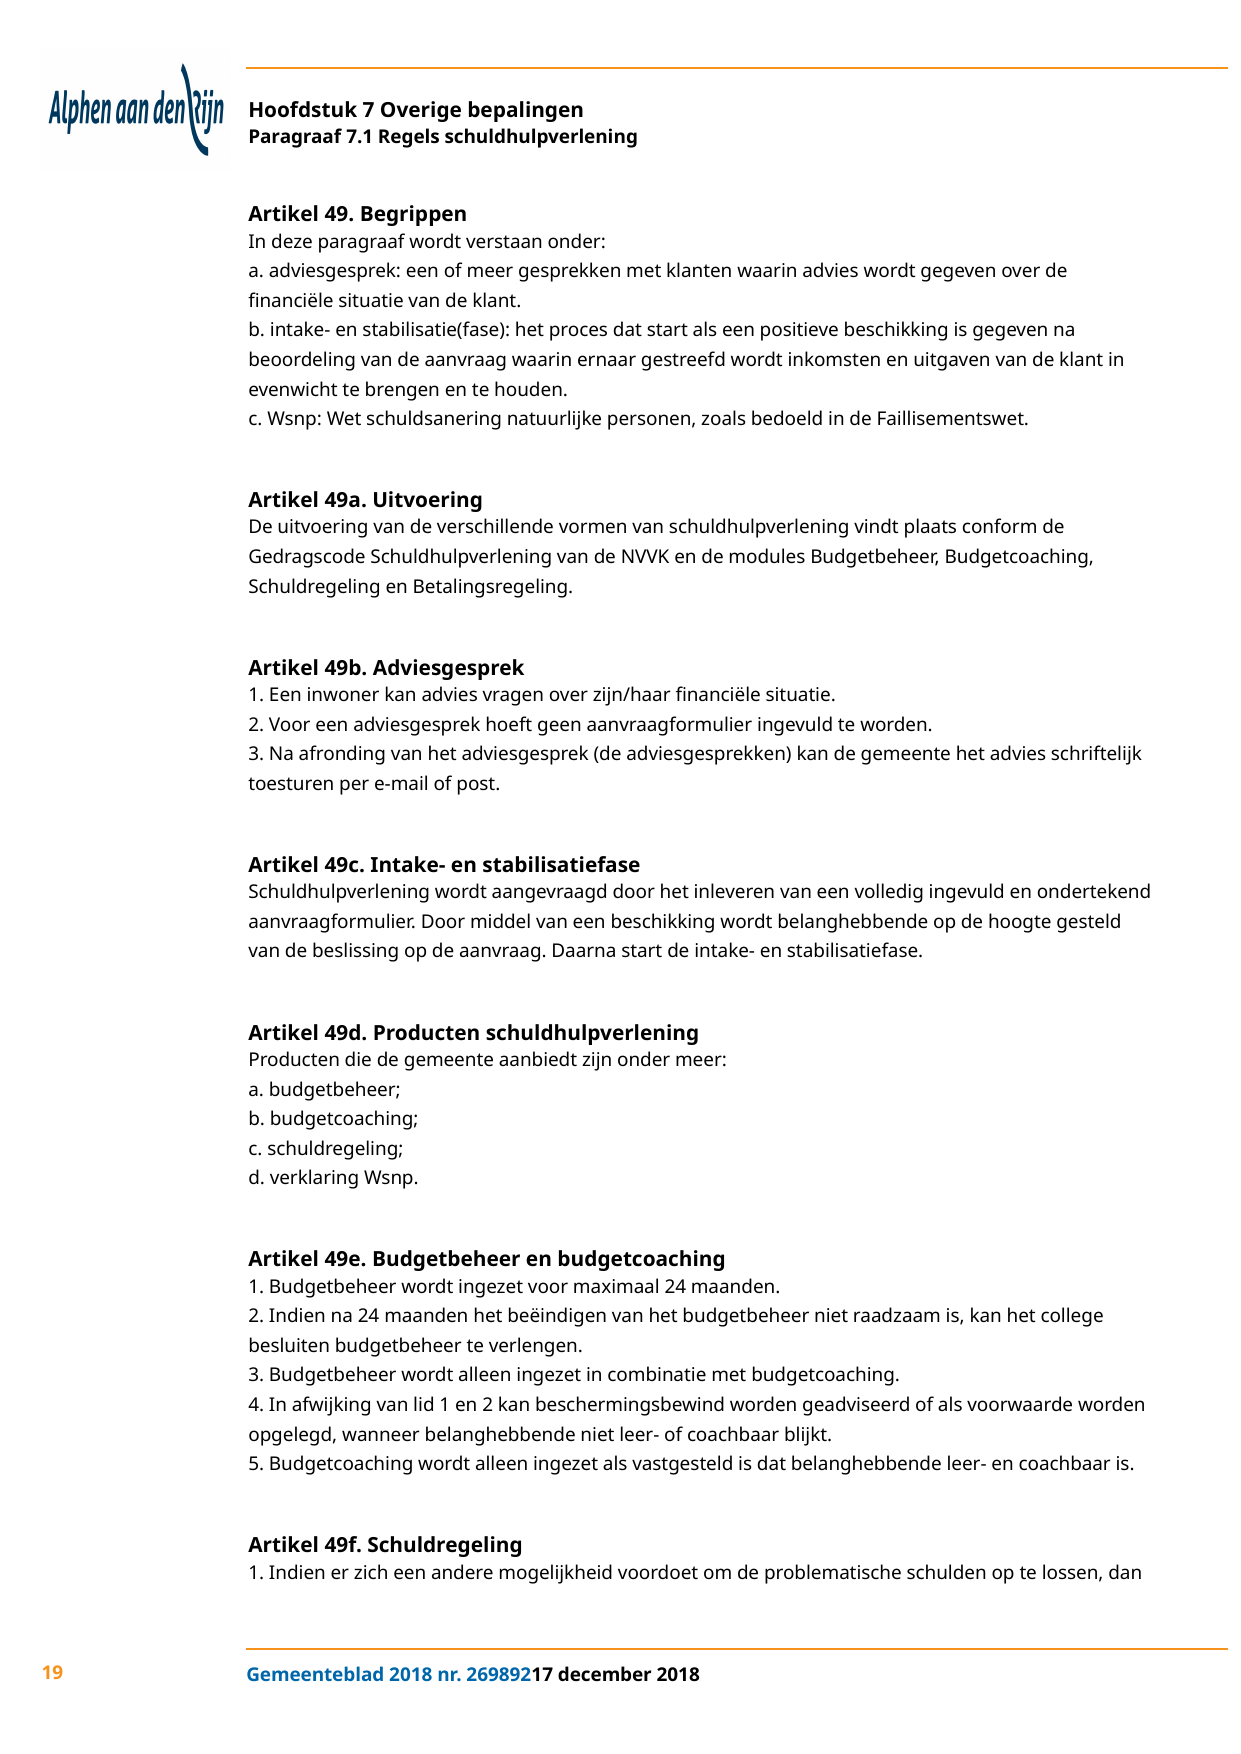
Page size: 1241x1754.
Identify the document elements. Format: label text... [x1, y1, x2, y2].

text 2. Voor een adviesgesprek hoeft geen aanvraagformulier ingevuld te worden. [248, 711, 1152, 737]
text Artikel 49a. Uitvoering [248, 485, 1152, 514]
text 1. Budgetbeheer wordt ingezet voor maximaal 24 maanden. [248, 1273, 1152, 1299]
text Artikel 49b. Adviesgesprek [248, 653, 1152, 681]
text Schuldhulpverlening wordt aangevraagd door het inleveren van een volledig ingevuld en ondertekend aanvraagformulier. Door middel van een beschikking wordt belanghebbende op de hoogte gesteld van de beslissing op de aanvraag. Daarna start de intake- en stabilisatiefase. [248, 878, 1152, 963]
text a. adviesgesprek: een of meer gesprekken met klanten waarin advies wordt gegeven over de financiële situatie van de klant. [248, 257, 1152, 313]
text 2. Indien na 24 maanden het beëindigen van het budgetbeheer niet raadzaam is, kan het college besluiten budgetbeheer te verlengen. [248, 1302, 1152, 1358]
text In deze paragraaf wordt verstaan onder: [248, 228, 1152, 253]
text 1. Een inwoner kan advies vragen over zijn/haar financiële situatie. [248, 681, 1152, 707]
text 3. Budgetbeheer wordt alleen ingezet in combinatie met budgetcoaching. [248, 1362, 1152, 1387]
text Artikel 49f. Schuldregeling [248, 1530, 1152, 1559]
text Hoofdstuk 7 Overige bepalingen [248, 95, 1152, 123]
text d. verklaring Wsnp. [248, 1164, 1152, 1190]
text b. intake- en stabilisatie(fase): het proces dat start als een positieve beschikking is gegeven na beoordeling van de aanvraag waarin ernaar gestreefd wordt inkomsten en uitgaven van de klant in evenwicht te brengen en te houden. [248, 317, 1152, 401]
text De uitvoering van de verschillende vormen van schuldhulpverlening vindt plaats conform de Gedragscode Schuldhulpverlening van de NVVK en de modules Budgetbeheer, Budgetcoaching, Schuldregeling en Betalingsregeling. [248, 514, 1152, 599]
text 1. Indien er zich een andere mogelijkheid voordoet om de problematische schulden op te lossen, dan [248, 1559, 1152, 1584]
text Producten die de gemeente aanbiedt zijn onder meer: [248, 1046, 1152, 1072]
text Paragraaf 7.1 Regels schuldhulpverlening [248, 123, 1152, 149]
text a. budgetbeheer; [248, 1076, 1152, 1101]
text Artikel 49e. Budgetbeheer en budgetcoaching [248, 1244, 1152, 1273]
picture [41, 47, 231, 172]
text Artikel 49. Begrippen [248, 199, 1152, 228]
text 3. Na afronding van het adviesgesprek (de adviesgesprekken) kan de gemeente het advies schriftelijk toesturen per e-mail of post. [248, 741, 1152, 796]
text Artikel 49c. Intake- en stabilisatiefase [248, 850, 1152, 878]
text Artikel 49d. Producten schuldhulpverlening [248, 1018, 1152, 1046]
text 5. Budgetcoaching wordt alleen ingezet als vastgesteld is dat belanghebbende leer- en coachbaar is. [248, 1450, 1152, 1476]
text c. schuldregeling; [248, 1135, 1152, 1161]
text b. budgetcoaching; [248, 1105, 1152, 1131]
text 4. In afwijking van lid 1 en 2 kan beschermingsbewind worden geadviseerd of als voorwaarde worden opgelegd, wanneer belanghebbende niet leer- of coachbaar blijkt. [248, 1391, 1152, 1447]
text c. Wsnp: Wet schuldsanering natuurlijke personen, zoals bedoeld in de Faillisementswet. [248, 405, 1152, 431]
